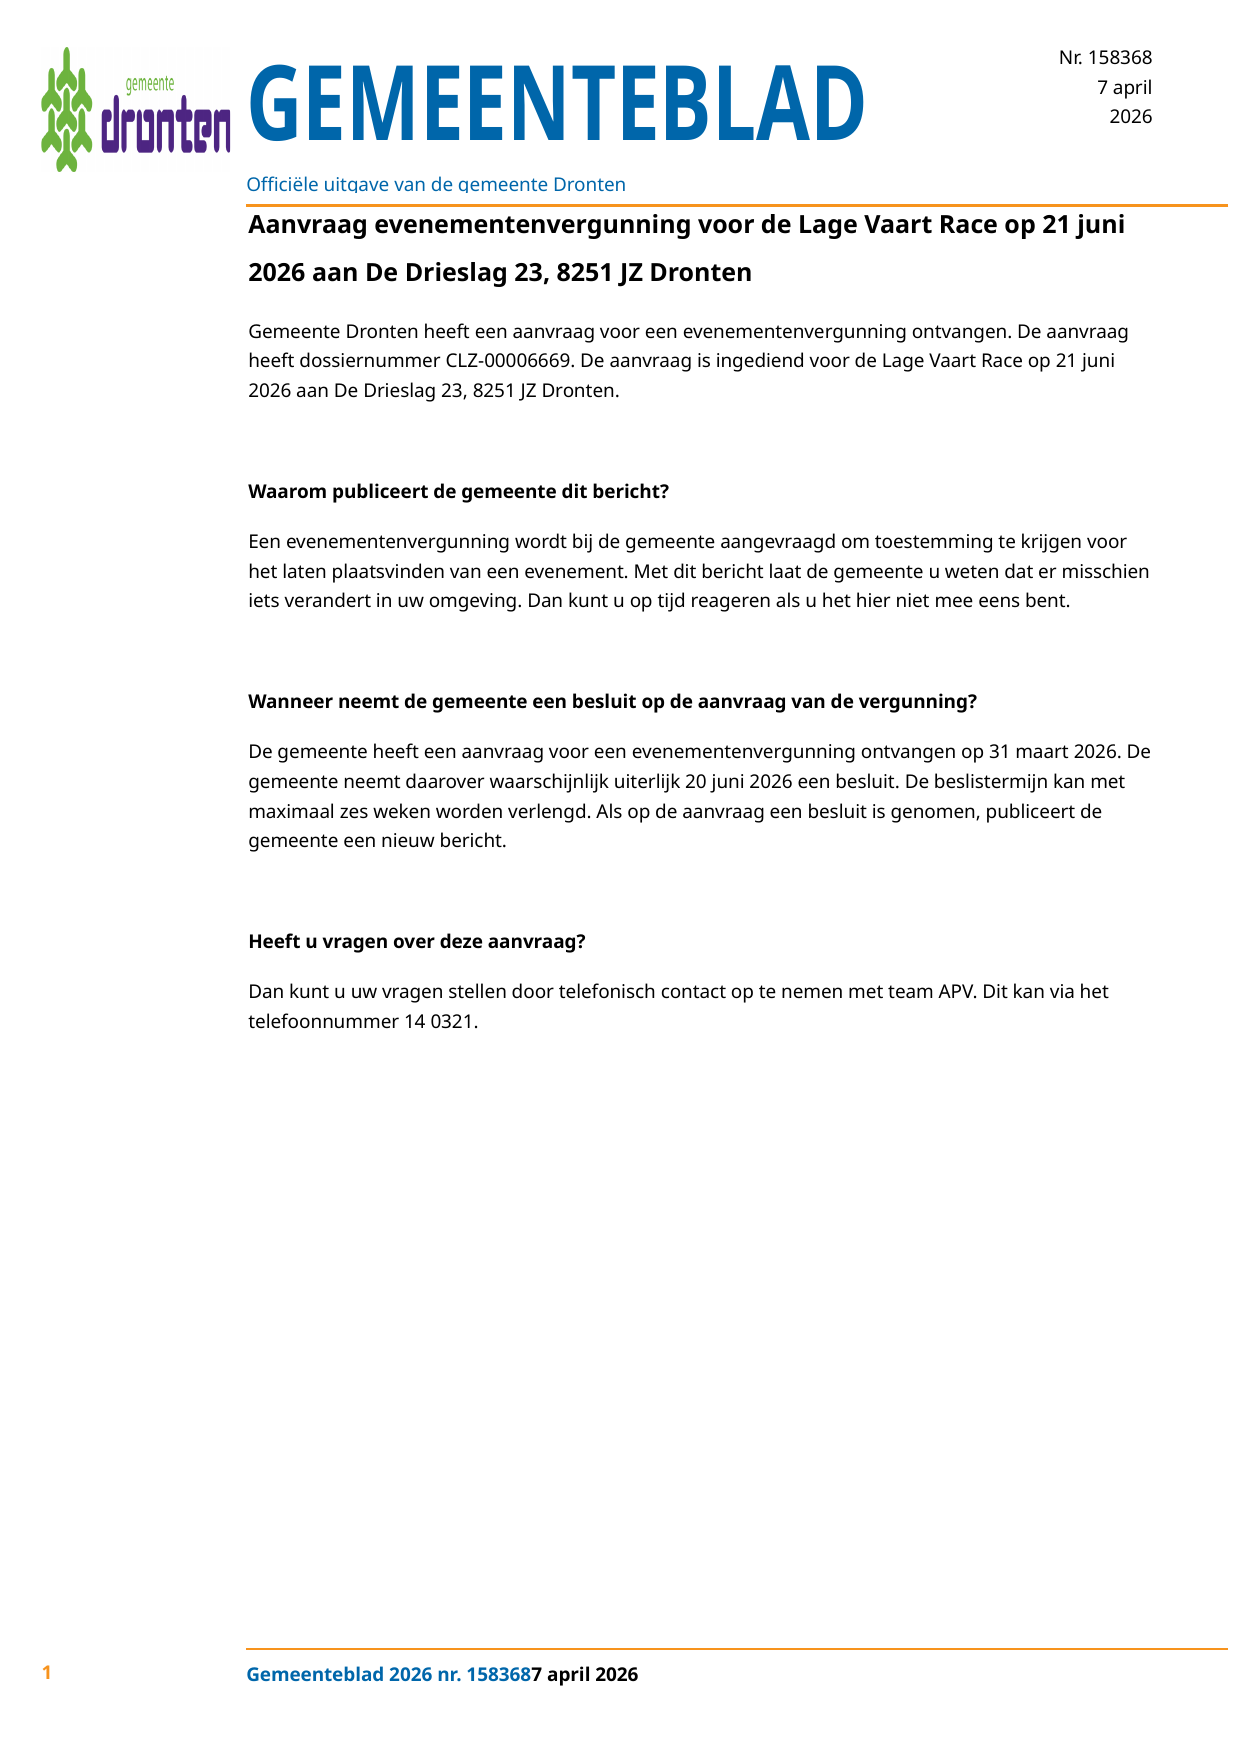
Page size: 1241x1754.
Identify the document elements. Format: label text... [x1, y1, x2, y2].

picture [41, 47, 231, 172]
text Wanneer neemt de gemeente een besluit op de aanvraag van de vergunning? [248, 688, 1152, 714]
text Aanvraag evenementenvergunning voor de Lage Vaart Race op 21 juni 2026 aan De Drieslag 23, 8251 JZ Dronten [248, 207, 1152, 288]
text Waarom publiceert de gemeente dit bericht? [248, 478, 1152, 504]
text Dan kunt u uw vragen stellen door telefonisch contact op te nemen met team APV. Dit kan via het telefoonnummer 14 0321. [248, 979, 1152, 1034]
text Een evenementenvergunning wordt bij de gemeente aangevraagd om toestemming te krijgen voor het laten plaatsvinden van een evenement. Met dit bericht laat de gemeente u weten dat er misschien iets verandert in uw omgeving. Dan kunt u op tijd reageren als u het hier niet mee eens bent. [248, 528, 1152, 613]
text Gemeente Dronten heeft een aanvraag voor een evenementenvergunning ontvangen. De aanvraag heeft dossiernummer CLZ-00006669. De aanvraag is ingediend voor de Lage Vaart Race op 21 juni 2026 aan De Drieslag 23, 8251 JZ Dronten. [248, 318, 1152, 403]
text De gemeente heeft een aanvraag voor een evenementenvergunning ontvangen op 31 maart 2026. De gemeente neemt daarover waarschijnlijk uiterlijk 20 juni 2026 een besluit. De beslistermijn kan met maximaal zes weken worden verlengd. Als op de aanvraag een besluit is genomen, publiceert de gemeente een nieuw bericht. [248, 739, 1152, 853]
text Heeft u vragen over deze aanvraag? [248, 928, 1152, 954]
